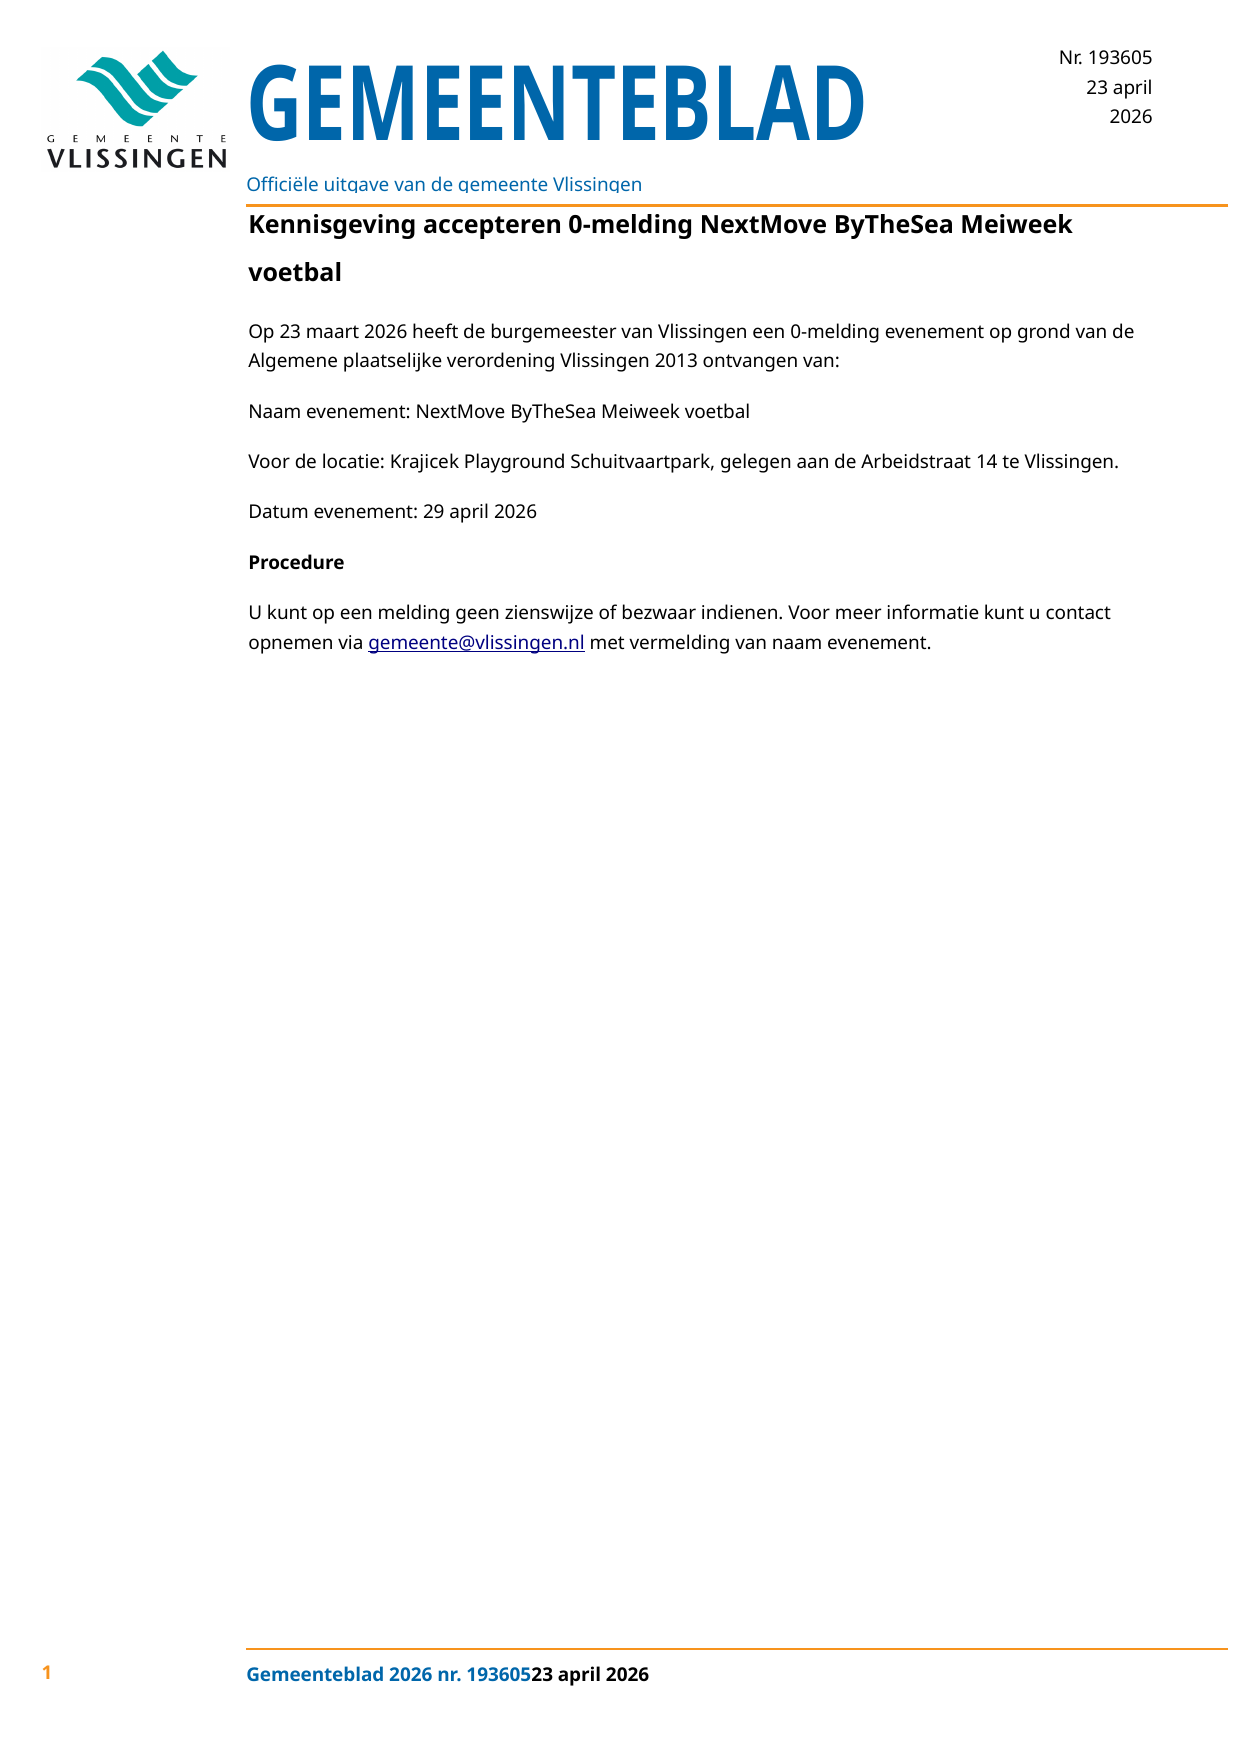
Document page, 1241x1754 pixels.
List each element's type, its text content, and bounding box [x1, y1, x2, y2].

text Op 23 maart 2026 heeft de burgemeester van Vlissingen een 0-melding evenement op grond van de Algemene plaatselijke verordening Vlissingen 2013 ontvangen van: [248, 318, 1152, 373]
text Procedure [248, 549, 1152, 575]
text Voor de locatie: Krajicek Playground Schuitvaartpark, gelegen aan de Arbeidstraat 14 te Vlissingen. [248, 448, 1152, 474]
text U kunt op een melding geen zienswijze of bezwaar indienen. Voor meer informatie kunt u contact opnemen via gemeente@vlissingen.nl met vermelding van naam evenement. [248, 599, 1152, 655]
text Naam evenement: NextMove ByTheSea Meiweek voetbal [248, 398, 1152, 424]
text Kennisgeving accepteren 0-melding NextMove ByTheSea Meiweek voetbal [248, 207, 1152, 288]
text Datum evenement: 29 april 2026 [248, 499, 1152, 524]
picture [41, 47, 231, 172]
